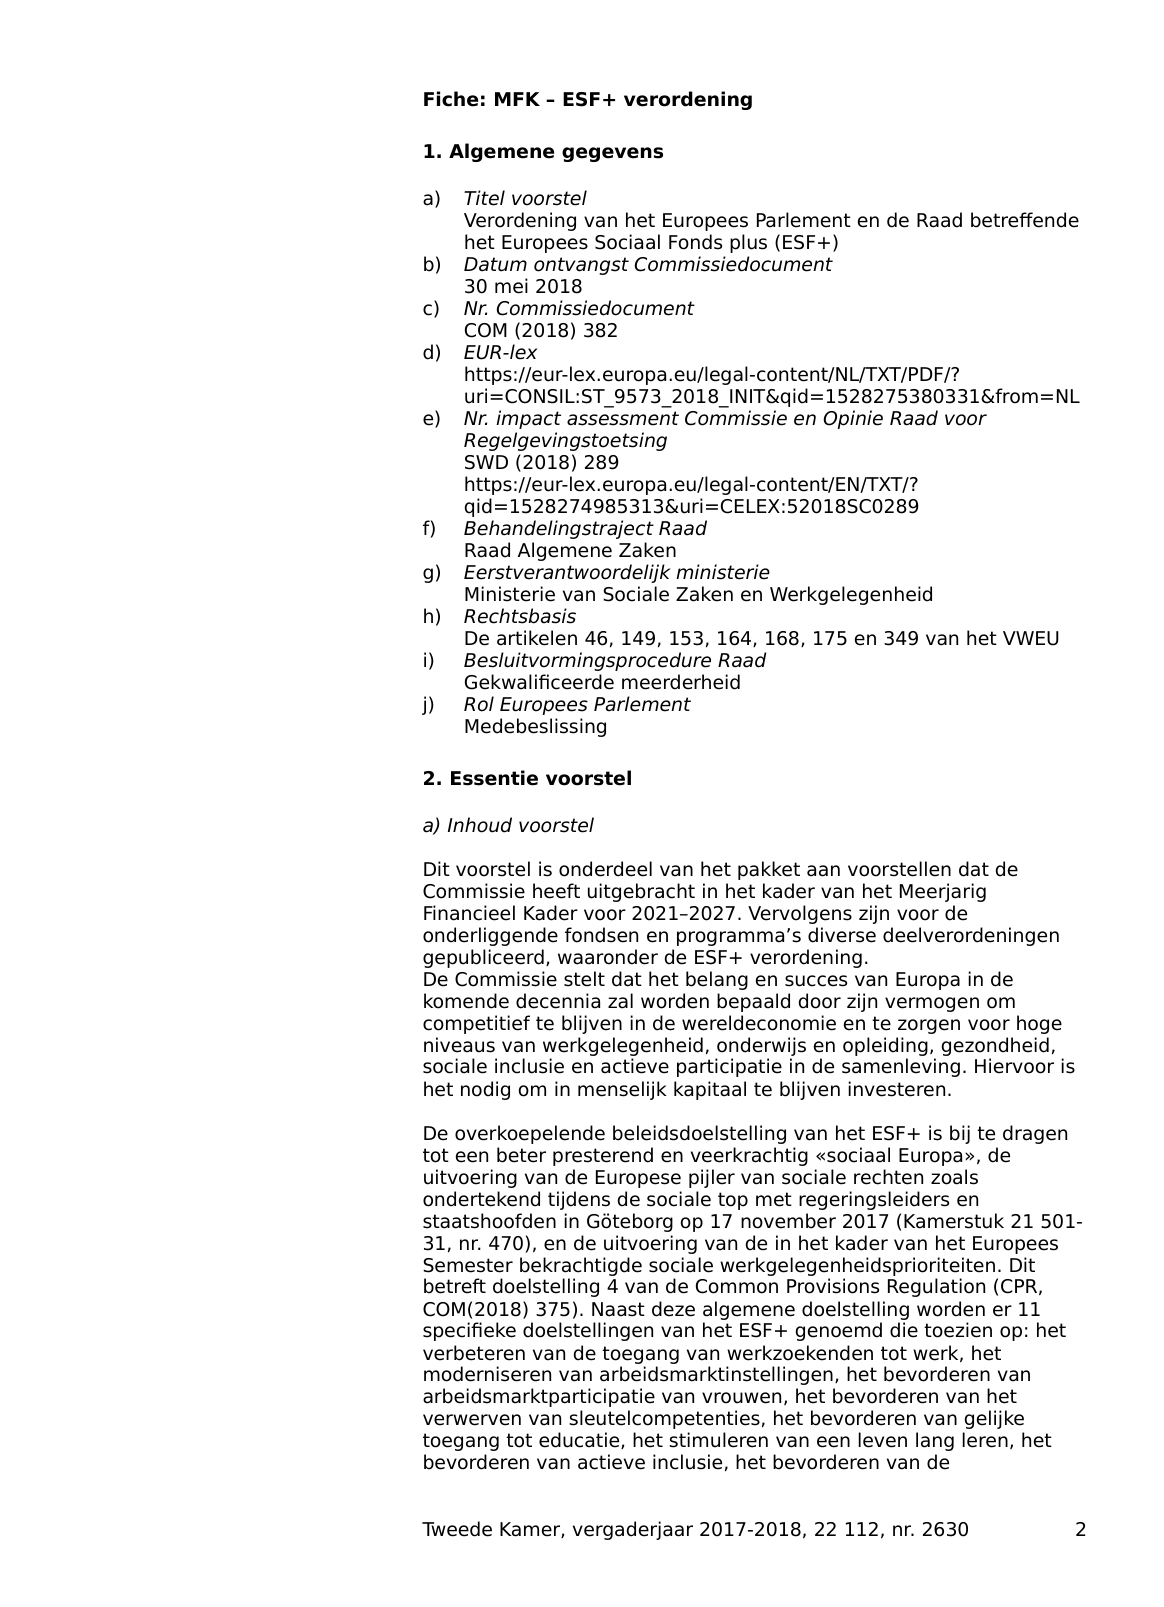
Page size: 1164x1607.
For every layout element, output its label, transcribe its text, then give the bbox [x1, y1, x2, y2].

subtitle a) Inhoud voorstel [422, 814, 1087, 836]
text Ministerie van Sociale Zaken en Werkgelegenheid [464, 584, 1087, 606]
text j) Rol Europees Parlement [422, 693, 1087, 716]
text f) Behandelingstraject Raad [422, 518, 1087, 540]
text De overkoepelende beleidsdoelstelling van het ESF+ is bij te dragen tot een beter presterend en veerkrachtig «sociaal Europa», de uitvoering van de Europese pijler van sociale rechten zoals ondertekend tijdens de sociale top met regeringsleiders en staatshoofden in Göteborg op 17 november 2017 (Kamerstuk 21 501-31, nr. 470), en de uitvoering van de in het kader van het Europees Semester bekrachtigde sociale werkgelegenheidsprioriteiten. Dit betreft doelstelling 4 van de Common Provisions Regulation (CPR, COM(2018) 375). Naast deze algemene doelstelling worden er 11 specifieke doelstellingen van het ESF+ genoemd die toezien op: het verbeteren van de toegang van werkzoekenden tot werk, het moderniseren van arbeidsmarktinstellingen, het bevorderen van arbeidsmarktparticipatie van vrouwen, het bevorderen van het verwerven van sleutelcompetenties, het bevorderen van gelijke toegang tot educatie, het stimuleren van een leven lang leren, het bevorderen van actieve inclusie, het bevorderen van de [422, 1123, 1087, 1474]
text Medebeslissing [464, 716, 1087, 737]
text https://eur-lex.europa.eu/legal-content/NL/TXT/PDF/?uri=CONSIL:ST_9573_2018_INIT&qid=1528275380331&from=NL [464, 364, 1087, 408]
text i) Besluitvormingsprocedure Raad [422, 649, 1087, 672]
text 30 mei 2018 [464, 276, 1087, 298]
text h) Rechtsbasis [422, 606, 1087, 628]
text De artikelen 46, 149, 153, 164, 168, 175 en 349 van het VWEU [464, 628, 1087, 649]
subtitle 1. Algemene gegevens [422, 141, 1087, 163]
text SWD (2018) 289 [464, 452, 1087, 474]
text a) Titel voorstel [422, 188, 1087, 210]
text Verordening van het Europees Parlement en de Raad betreffende het Europees Sociaal Fonds plus (ESF+) [464, 210, 1087, 254]
text g) Eerstverantwoordelijk ministerie [422, 562, 1087, 584]
text Dit voorstel is onderdeel van het pakket aan voorstellen dat de Commissie heeft uitgebracht in het kader van het Meerjarig Financieel Kader voor 2021–2027. Vervolgens zijn voor de onderliggende fondsen en programma’s diverse deelverordeningen gepubliceerd, waaronder de ESF+ verordening. [422, 859, 1087, 968]
text https://eur-lex.europa.eu/legal-content/EN/TXT/?qid=1528274985313&uri=CELEX:52018SC0289 [464, 474, 1087, 518]
text Gekwalificeerde meerderheid [464, 672, 1087, 693]
text e) Nr. impact assessment Commissie en Opinie Raad voor Regelgevingstoetsing [422, 408, 1087, 452]
text COM (2018) 382 [464, 320, 1087, 342]
subtitle 2. Essentie voorstel [422, 767, 1087, 789]
subtitle Fiche: MFK – ESF+ verordening [422, 89, 1087, 111]
text b) Datum ontvangst Commissiedocument [422, 254, 1087, 276]
text d) EUR-lex [422, 342, 1087, 364]
text Raad Algemene Zaken [464, 540, 1087, 562]
text De Commissie stelt dat het belang en succes van Europa in de komende decennia zal worden bepaald door zijn vermogen om competitief te blijven in de wereldeconomie en te zorgen voor hoge niveaus van werkgelegenheid, onderwijs en opleiding, gezondheid, sociale inclusie en actieve participatie in de samenleving. Hiervoor is het nodig om in menselijk kapitaal te blijven investeren. [422, 968, 1087, 1100]
text c) Nr. Commissiedocument [422, 298, 1087, 320]
